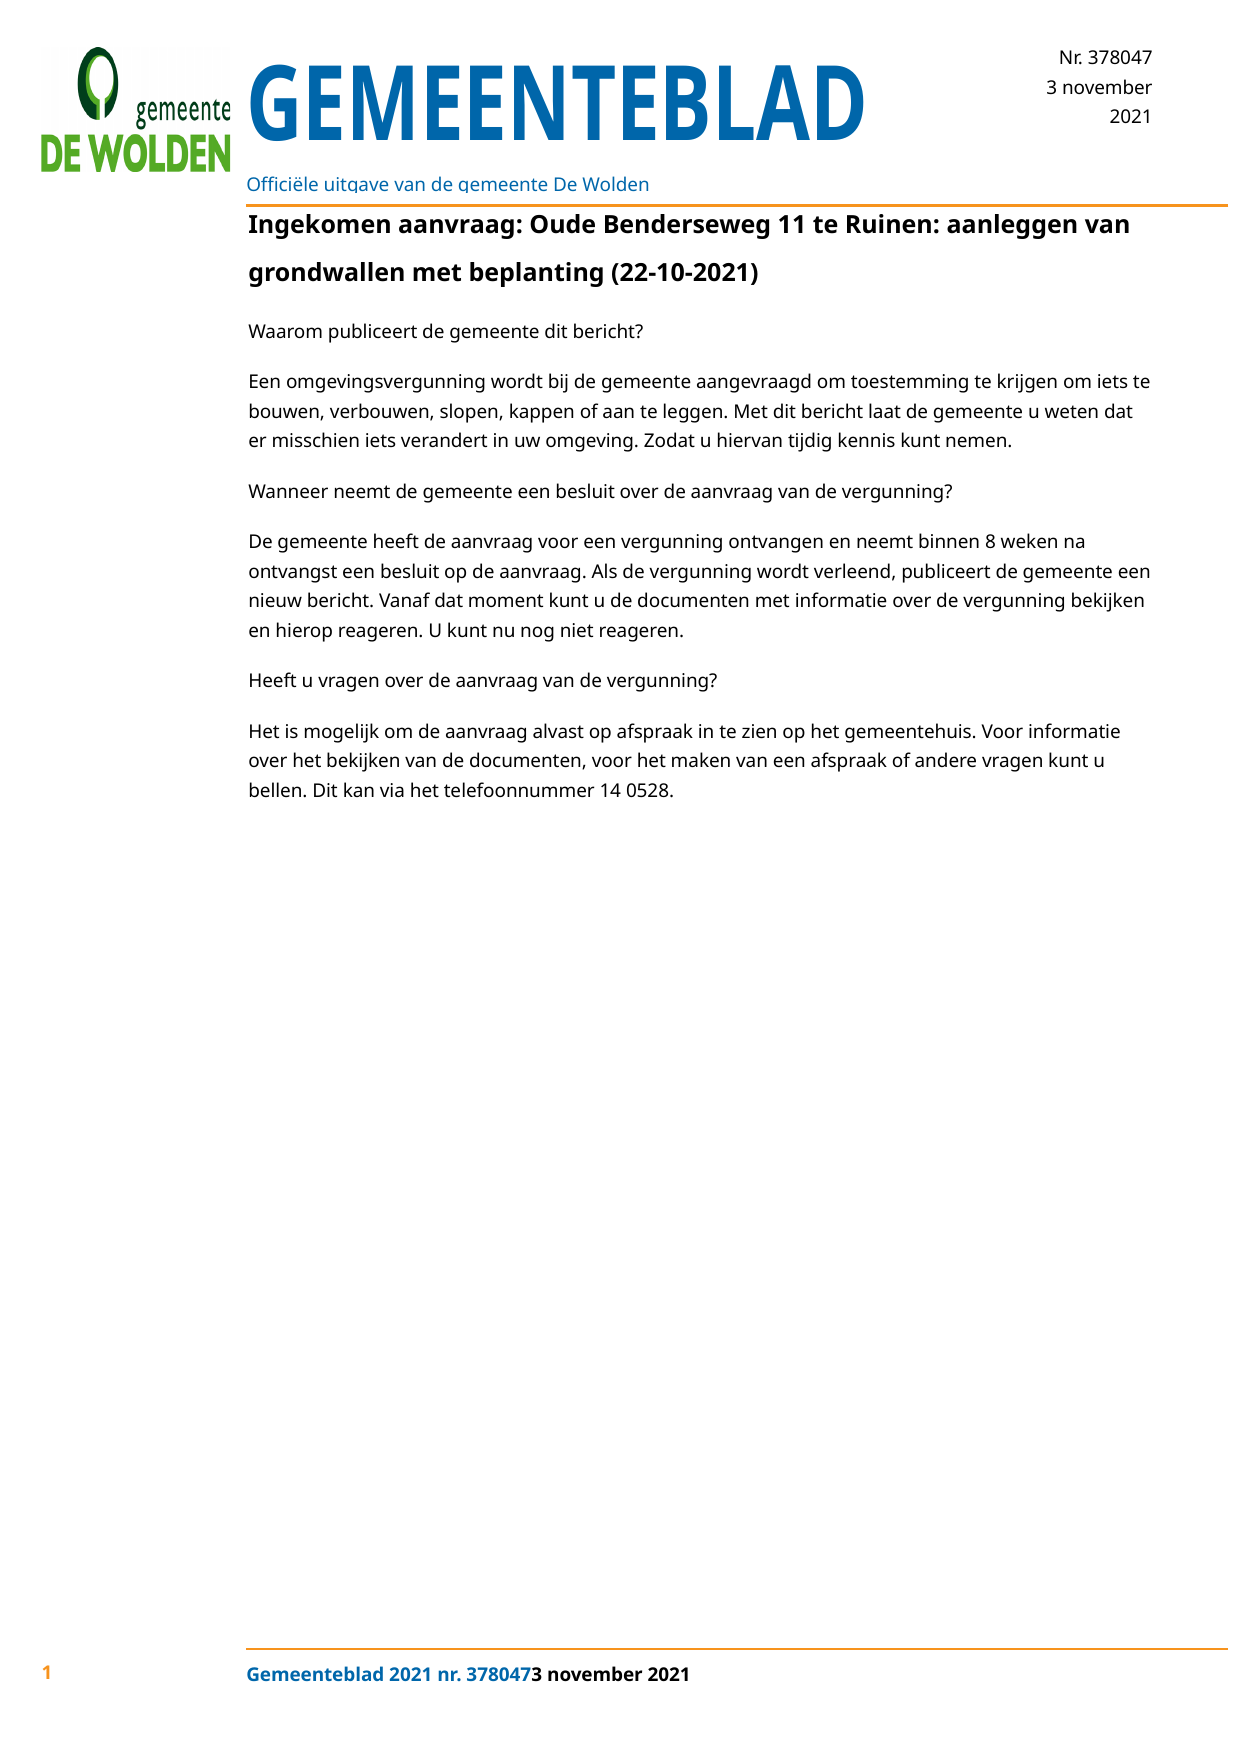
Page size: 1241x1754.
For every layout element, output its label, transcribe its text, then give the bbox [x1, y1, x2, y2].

text Wanneer neemt de gemeente een besluit over de aanvraag van de vergunning? [248, 478, 1152, 504]
picture [41, 47, 231, 172]
text Een omgevingsvergunning wordt bij de gemeente aangevraagd om toestemming te krijgen om iets te bouwen, verbouwen, slopen, kappen of aan te leggen. Met dit bericht laat de gemeente u weten dat er misschien iets verandert in uw omgeving. Zodat u hiervan tijdig kennis kunt nemen. [248, 368, 1152, 453]
text Heeft u vragen over de aanvraag van de vergunning? [248, 667, 1152, 693]
text Waarom publiceert de gemeente dit bericht? [248, 318, 1152, 344]
text Het is mogelijk om de aanvraag alvast op afspraak in te zien op het gemeentehuis. Voor informatie over het bekijken van de documenten, voor het maken van een afspraak of andere vragen kunt u bellen. Dit kan via het telefoonnummer 14 0528. [248, 718, 1152, 803]
text De gemeente heeft de aanvraag voor een vergunning ontvangen en neemt binnen 8 weken na ontvangst een besluit op de aanvraag. Als de vergunning wordt verleend, publiceert de gemeente een nieuw bericht. Vanaf dat moment kunt u de documenten met informatie over de vergunning bekijken en hierop reageren. U kunt nu nog niet reageren. [248, 528, 1152, 643]
text Ingekomen aanvraag: Oude Benderseweg 11 te Ruinen: aanleggen van grondwallen met beplanting (22-10-2021) [248, 207, 1152, 288]
